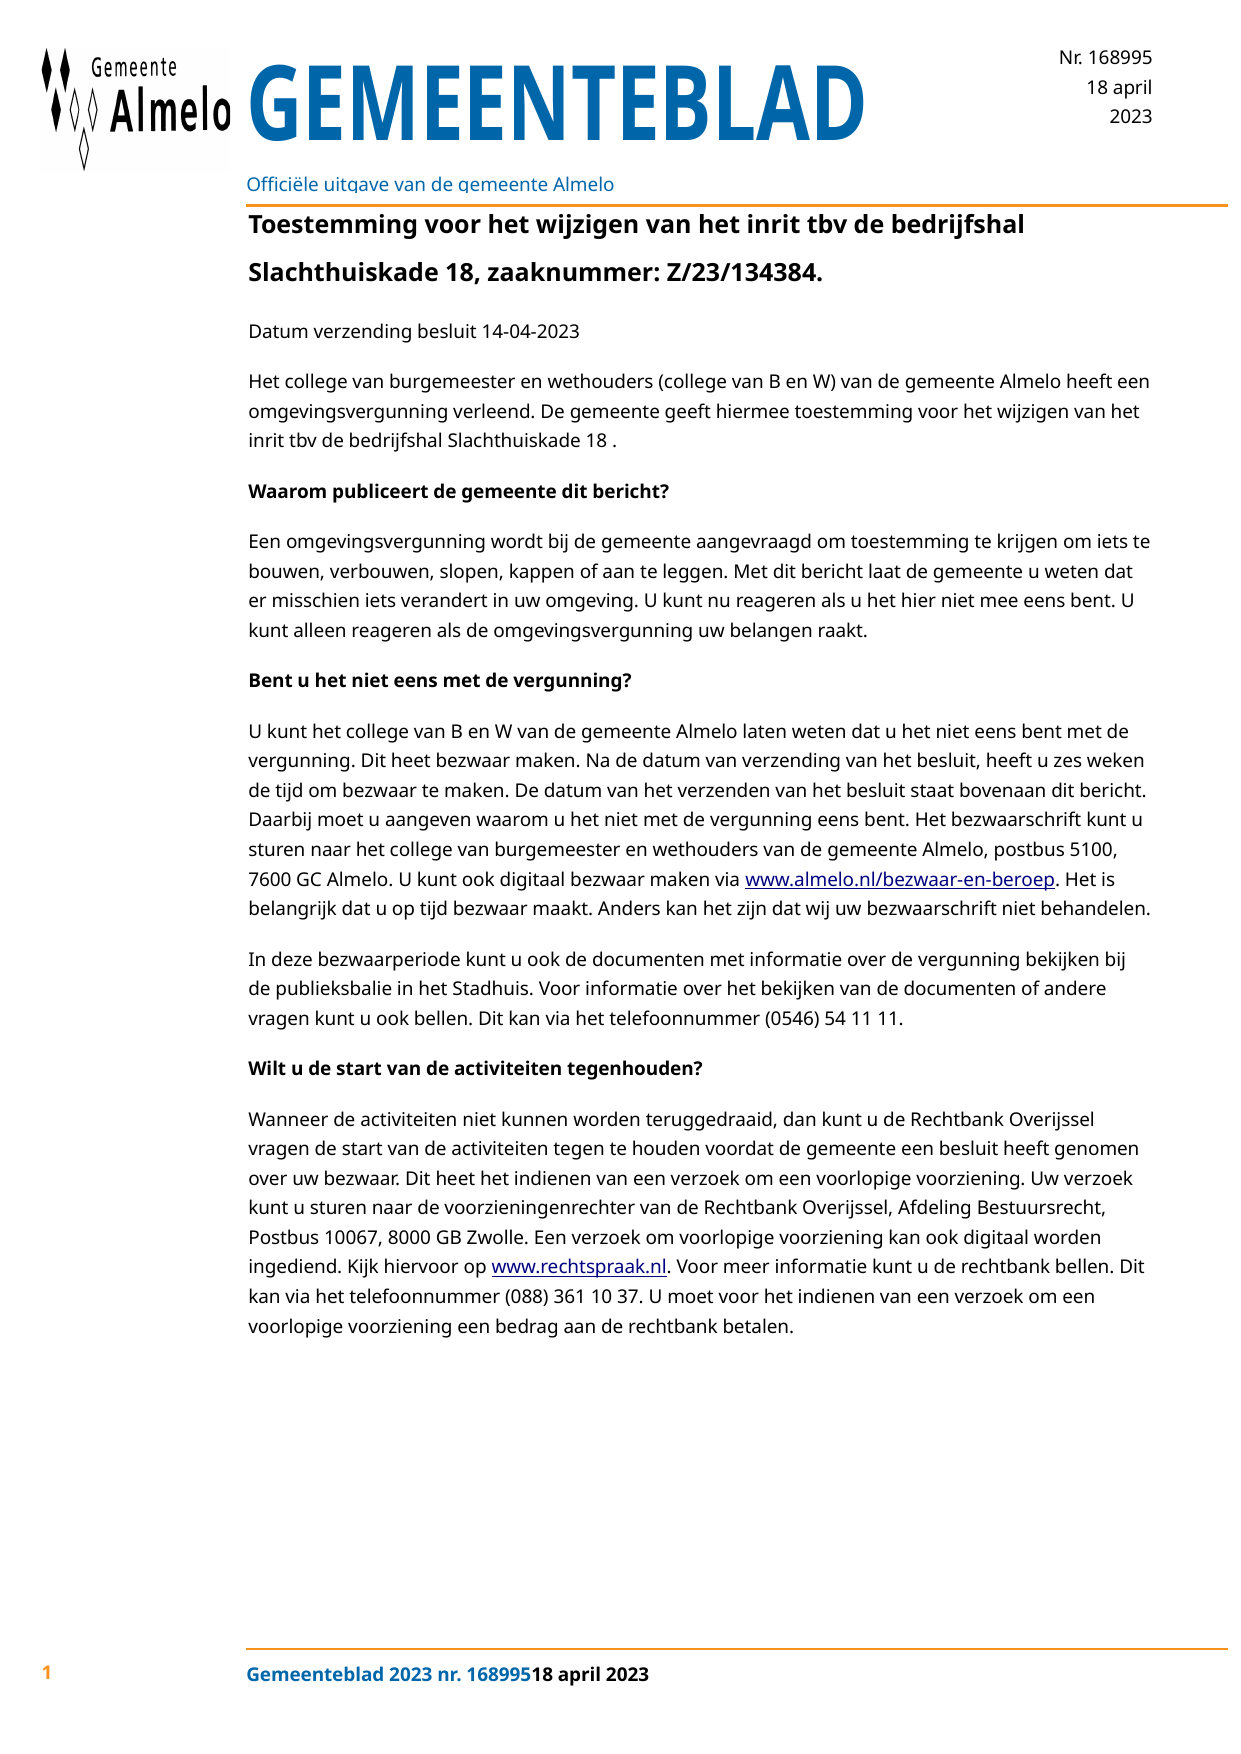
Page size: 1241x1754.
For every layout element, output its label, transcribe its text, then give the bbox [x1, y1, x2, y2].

text Waarom publiceert de gemeente dit bericht? [248, 478, 1152, 504]
text Wilt u de start van de activiteiten tegenhouden? [248, 1055, 1152, 1081]
text Toestemming voor het wijzigen van het inrit tbv de bedrijfshal Slachthuiskade 18, zaaknummer: Z/23/134384. [248, 207, 1152, 288]
text In deze bezwaarperiode kunt u ook de documenten met informatie over de vergunning bekijken bij de publieksbalie in het Stadhuis. Voor informatie over het bekijken van de documenten of andere vragen kunt u ook bellen. Dit kan via het telefoonnummer (0546) 54 11 11. [248, 946, 1152, 1031]
text Bent u het niet eens met de vergunning? [248, 667, 1152, 693]
picture [41, 47, 231, 172]
text U kunt het college van B en W van de gemeente Almelo laten weten dat u het niet eens bent met de vergunning. Dit heet bezwaar maken. Na de datum van verzending van het besluit, heeft u zes weken de tijd om bezwaar te maken. De datum van het verzenden van het besluit staat bovenaan dit bericht. Daarbij moet u aangeven waarom u het niet met de vergunning eens bent. Het bezwaarschrift kunt u sturen naar het college van burgemeester en wethouders van de gemeente Almelo, postbus 5100, 7600 GC Almelo. U kunt ook digitaal bezwaar maken via www.almelo.nl/bezwaar-en-beroep. Het is belangrijk dat u op tijd bezwaar maakt. Anders kan het zijn dat wij uw bezwaarschrift niet behandelen. [248, 718, 1152, 921]
text Datum verzending besluit 14-04-2023 [248, 318, 1152, 344]
text Het college van burgemeester en wethouders (college van B en W) van de gemeente Almelo heeft een omgevingsvergunning verleend. De gemeente geeft hiermee toestemming voor het wijzigen van het inrit tbv de bedrijfshal Slachthuiskade 18 . [248, 368, 1152, 453]
text Wanneer de activiteiten niet kunnen worden teruggedraaid, dan kunt u de Rechtbank Overijssel vragen de start van de activiteiten tegen te houden voordat de gemeente een besluit heeft genomen over uw bezwaar. Dit heet het indienen van een verzoek om een voorlopige voorziening. Uw verzoek kunt u sturen naar de voorzieningenrechter van de Rechtbank Overijssel, Afdeling Bestuursrecht, Postbus 10067, 8000 GB Zwolle. Een verzoek om voorlopige voorziening kan ook digitaal worden ingediend. Kijk hiervoor op www.rechtspraak.nl. Voor meer informatie kunt u de rechtbank bellen. Dit kan via het telefoonnummer (088) 361 10 37. U moet voor het indienen van een verzoek om een voorlopige voorziening een bedrag aan de rechtbank betalen. [248, 1106, 1152, 1339]
text Een omgevingsvergunning wordt bij de gemeente aangevraagd om toestemming te krijgen om iets te bouwen, verbouwen, slopen, kappen of aan te leggen. Met dit bericht laat de gemeente u weten dat er misschien iets verandert in uw omgeving. U kunt nu reageren als u het hier niet mee eens bent. U kunt alleen reageren als de omgevingsvergunning uw belangen raakt. [248, 528, 1152, 643]
